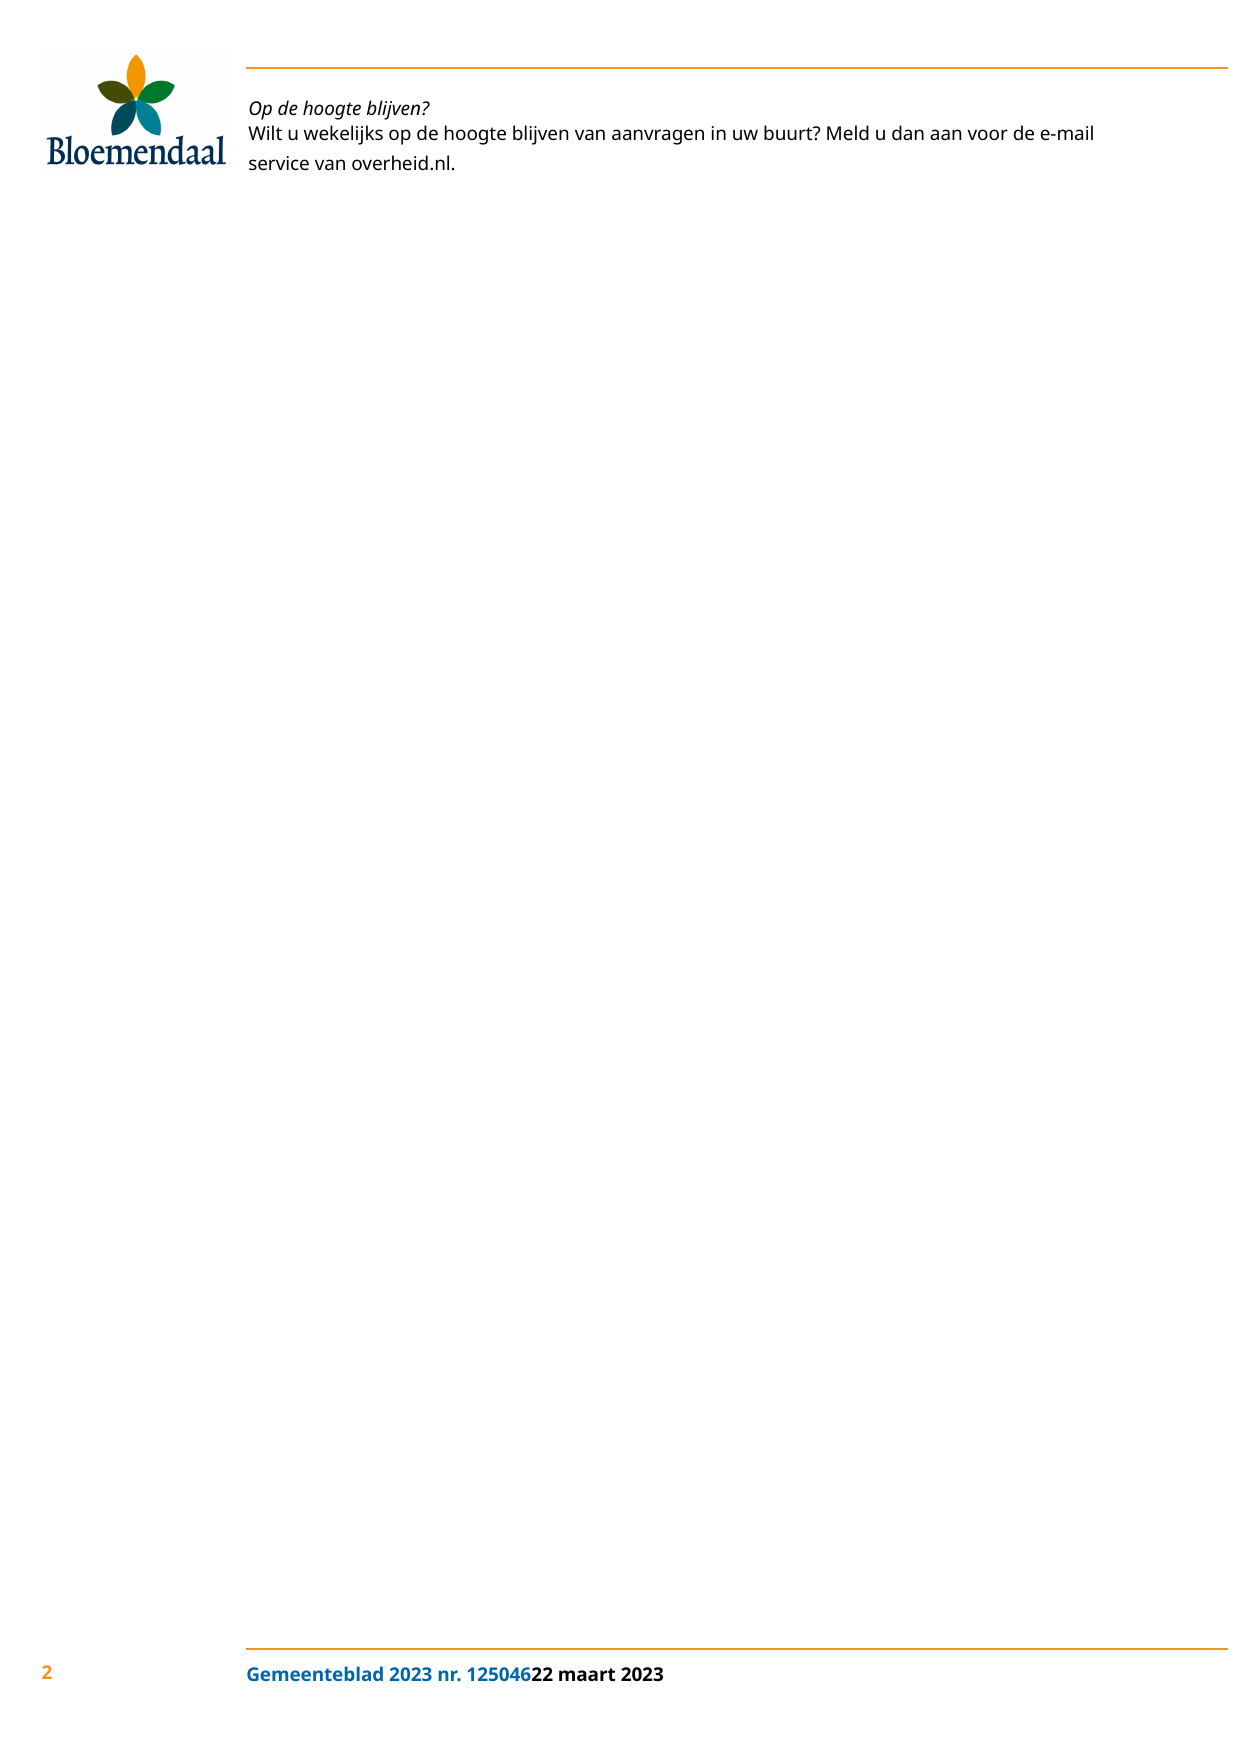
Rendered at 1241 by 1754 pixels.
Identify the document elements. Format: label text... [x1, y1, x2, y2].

text Wilt u wekelijks op de hoogte blijven van aanvragen in uw buurt? Meld u dan aan voor de e-mail service van overheid.nl. [248, 121, 1152, 176]
text Op de hoogte blijven? [248, 95, 1152, 121]
picture [41, 47, 231, 172]
